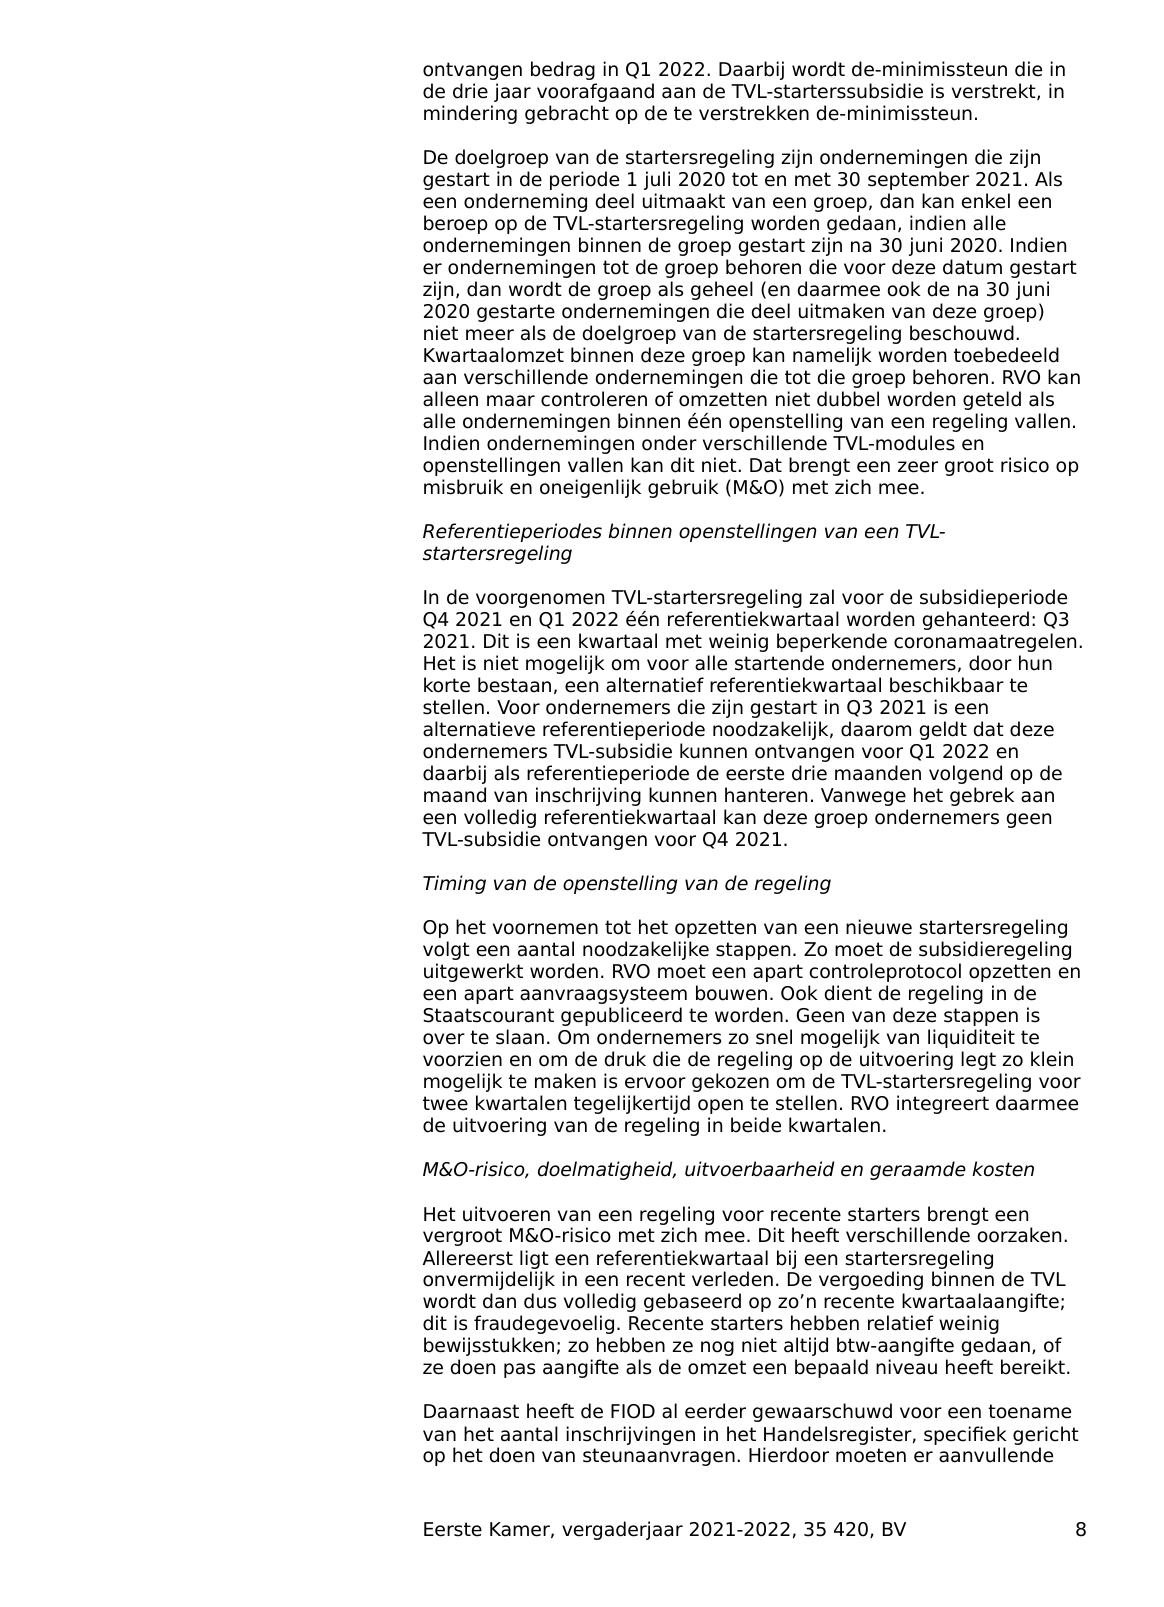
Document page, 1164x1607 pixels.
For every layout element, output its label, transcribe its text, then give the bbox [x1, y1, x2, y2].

text Op het voornemen tot het opzetten van een nieuwe startersregeling volgt een aantal noodzakelijke stappen. Zo moet de subsidieregeling uitgewerkt worden. RVO moet een apart controleprotocol opzetten en een apart aanvraagsysteem bouwen. Ook dient de regeling in de Staatscourant gepubliceerd te worden. Geen van deze stappen is over te slaan. Om ondernemers zo snel mogelijk van liquiditeit te voorzien en om de druk die de regeling op de uitvoering legt zo klein mogelijk te maken is ervoor gekozen om de TVL-startersregeling voor twee kwartalen tegelijkertijd open te stellen. RVO integreert daarmee de uitvoering van de regeling in beide kwartalen. [422, 917, 1087, 1137]
subtitle M&O-risico, doelmatigheid, uitvoerbaarheid en geraamde kosten [422, 1159, 1087, 1181]
text In de voorgenomen TVL-startersregeling zal voor de subsidieperiode Q4 2021 en Q1 2022 één referentiekwartaal worden gehanteerd: Q3 2021. Dit is een kwartaal met weinig beperkende coronamaatregelen. Het is niet mogelijk om voor alle startende ondernemers, door hun korte bestaan, een alternatief referentiekwartaal beschikbaar te stellen. Voor ondernemers die zijn gestart in Q3 2021 is een alternatieve referentieperiode noodzakelijk, daarom geldt dat deze ondernemers TVL-subsidie kunnen ontvangen voor Q1 2022 en daarbij als referentieperiode de eerste drie maanden volgend op de maand van inschrijving kunnen hanteren. Vanwege het gebrek aan een volledig referentiekwartaal kan deze groep ondernemers geen TVL-subsidie ontvangen voor Q4 2021. [422, 587, 1087, 851]
text Het uitvoeren van een regeling voor recente starters brengt een vergroot M&O-risico met zich mee. Dit heeft verschillende oorzaken. Allereerst ligt een referentiekwartaal bij een startersregeling onvermijdelijk in een recent verleden. De vergoeding binnen de TVL wordt dan dus volledig gebaseerd op zo’n recente kwartaalaangifte; dit is fraudegevoelig. Recente starters hebben relatief weinig bewijsstukken; zo hebben ze nog niet altijd btw-aangifte gedaan, of ze doen pas aangifte als de omzet een bepaald niveau heeft bereikt. [422, 1203, 1087, 1379]
text Daarnaast heeft de FIOD al eerder gewaarschuwd voor een toename van het aantal inschrijvingen in het Handelsregister, specifiek gericht op het doen van steunaanvragen. Hierdoor moeten er aanvullende [422, 1401, 1087, 1467]
text ontvangen bedrag in Q1 2022. Daarbij wordt de-minimissteun die in de drie jaar voorafgaand aan de TVL-starterssubsidie is verstrekt, in mindering gebracht op de te verstrekken de-minimissteun. [422, 59, 1087, 125]
subtitle Referentieperiodes binnen openstellingen van een TVL-startersregeling [422, 521, 1087, 565]
text De doelgroep van de startersregeling zijn ondernemingen die zijn gestart in de periode 1 juli 2020 tot en met 30 september 2021. Als een onderneming deel uitmaakt van een groep, dan kan enkel een beroep op de TVL-startersregeling worden gedaan, indien alle ondernemingen binnen de groep gestart zijn na 30 juni 2020. Indien er ondernemingen tot de groep behoren die voor deze datum gestart zijn, dan wordt de groep als geheel (en daarmee ook de na 30 juni 2020 gestarte ondernemingen die deel uitmaken van deze groep) niet meer als de doelgroep van de startersregeling beschouwd. Kwartaalomzet binnen deze groep kan namelijk worden toebedeeld aan verschillende ondernemingen die tot die groep behoren. RVO kan alleen maar controleren of omzetten niet dubbel worden geteld als alle ondernemingen binnen één openstelling van een regeling vallen. Indien ondernemingen onder verschillende TVL-modules en openstellingen vallen kan dit niet. Dat brengt een zeer groot risico op misbruik en oneigenlijk gebruik (M&O) met zich mee. [422, 147, 1087, 499]
subtitle Timing van de openstelling van de regeling [422, 873, 1087, 895]
